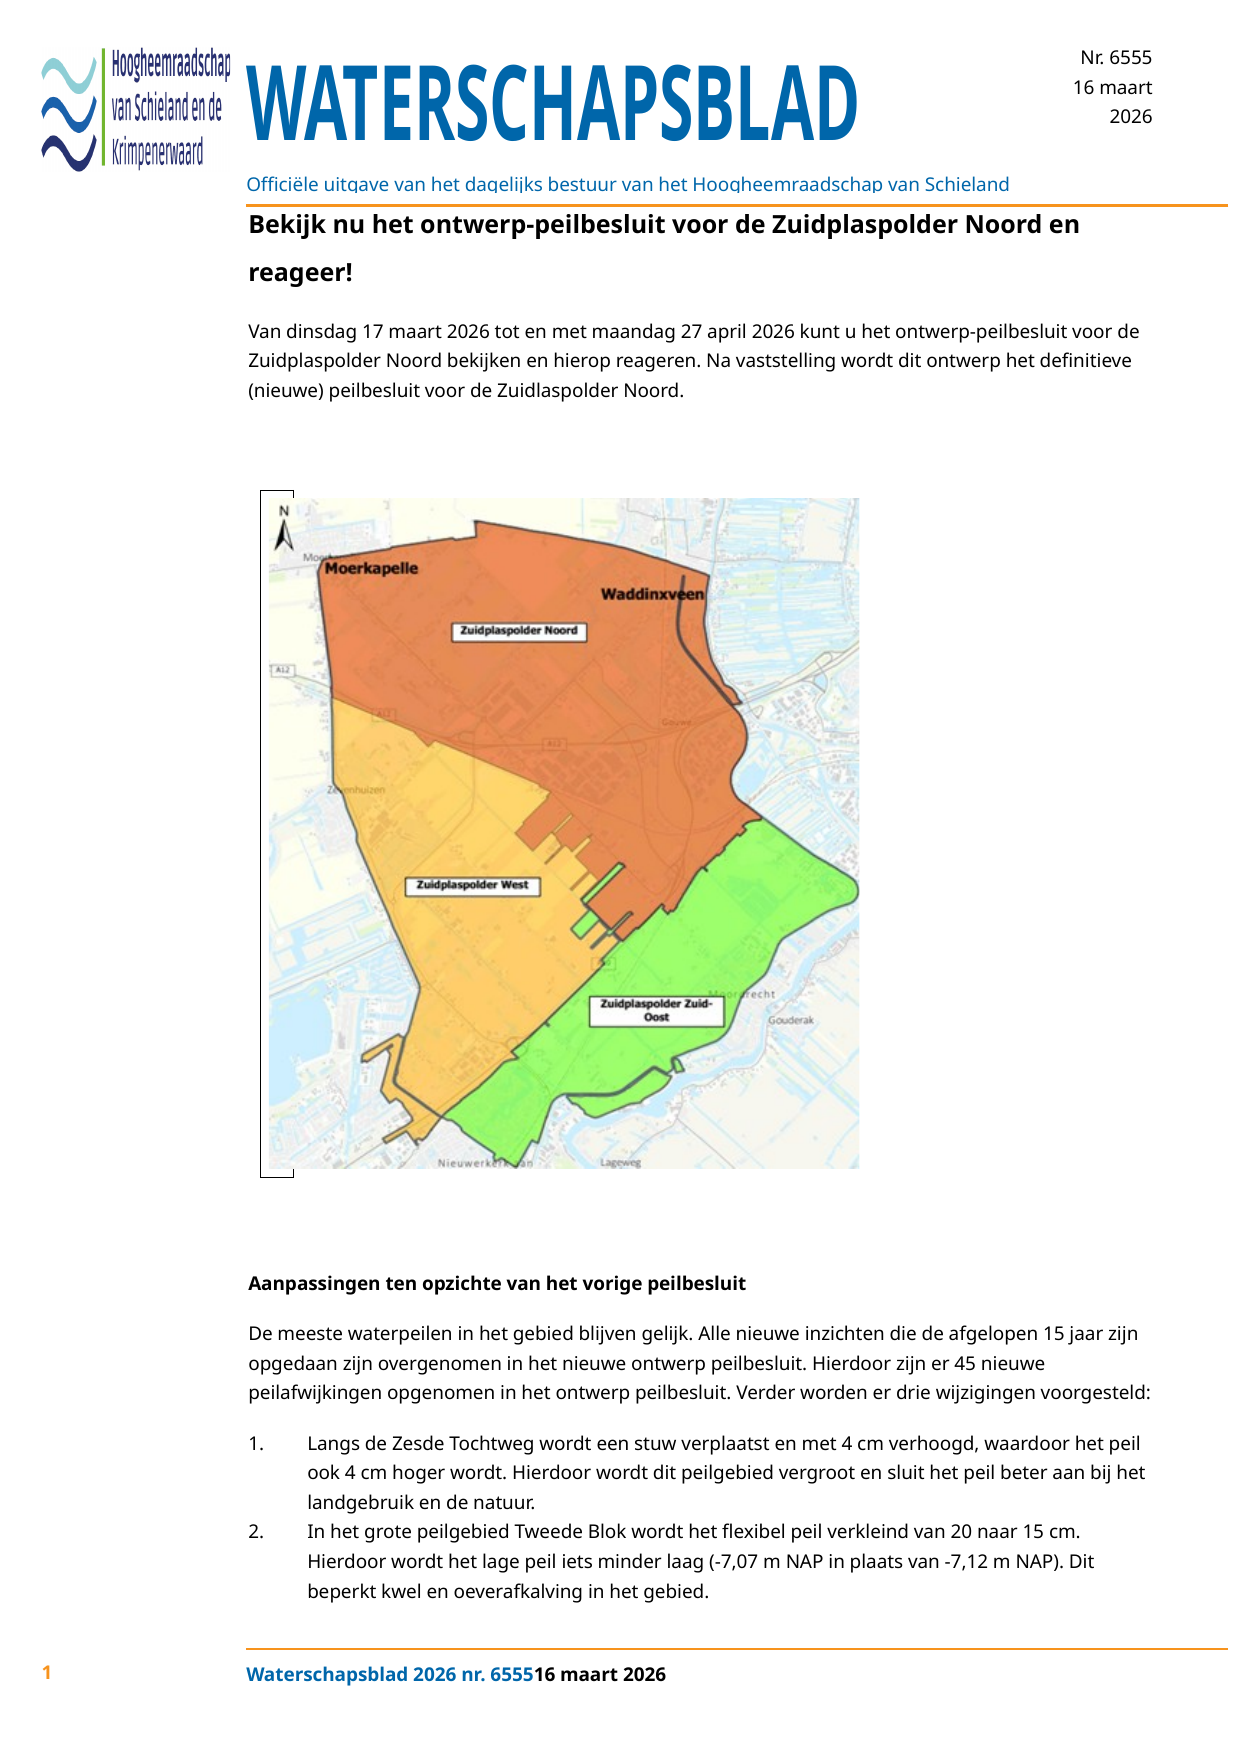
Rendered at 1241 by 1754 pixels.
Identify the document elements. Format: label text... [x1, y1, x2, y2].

text Bekijk nu het ontwerp-peilbesluit voor de Zuidplaspolder Noord en reageer! [248, 207, 1152, 288]
list In het grote peilgebied Tweede Blok wordt het flexibel peil verkleind van 20 naar 15 cm. Hierdoor wordt het lage peil iets minder laag (-7,07 m NAP in plaats van -7,12 m NAP). Dit beperkt kwel en oeverafkalving in het gebied. [248, 1519, 1152, 1604]
picture [268, 498, 860, 1169]
text Aanpassingen ten opzichte van het vorige peilbesluit [248, 1270, 1152, 1296]
text De meeste waterpeilen in het gebied blijven gelijk. Alle nieuwe inzichten die de afgelopen 15 jaar zijn opgedaan zijn overgenomen in het nieuwe ontwerp peilbesluit. Hierdoor zijn er 45 nieuwe peilafwijkingen opgenomen in het ontwerp peilbesluit. Verder worden er drie wijzigingen voorgesteld: [248, 1320, 1152, 1405]
text Van dinsdag 17 maart 2026 tot en met maandag 27 april 2026 kunt u het ontwerp-peilbesluit voor de Zuidplaspolder Noord bekijken en hierop reageren. Na vaststelling wordt dit ontwerp het definitieve (nieuwe) peilbesluit voor de Zuidlaspolder Noord. [248, 318, 1152, 403]
list Langs de Zesde Tochtweg wordt een stuw verplaatst en met 4 cm verhoogd, waardoor het peil ook 4 cm hoger wordt. Hierdoor wordt dit peilgebied vergroot en sluit het peil beter aan bij het landgebruik en de natuur. [248, 1430, 1152, 1515]
picture [41, 47, 231, 172]
